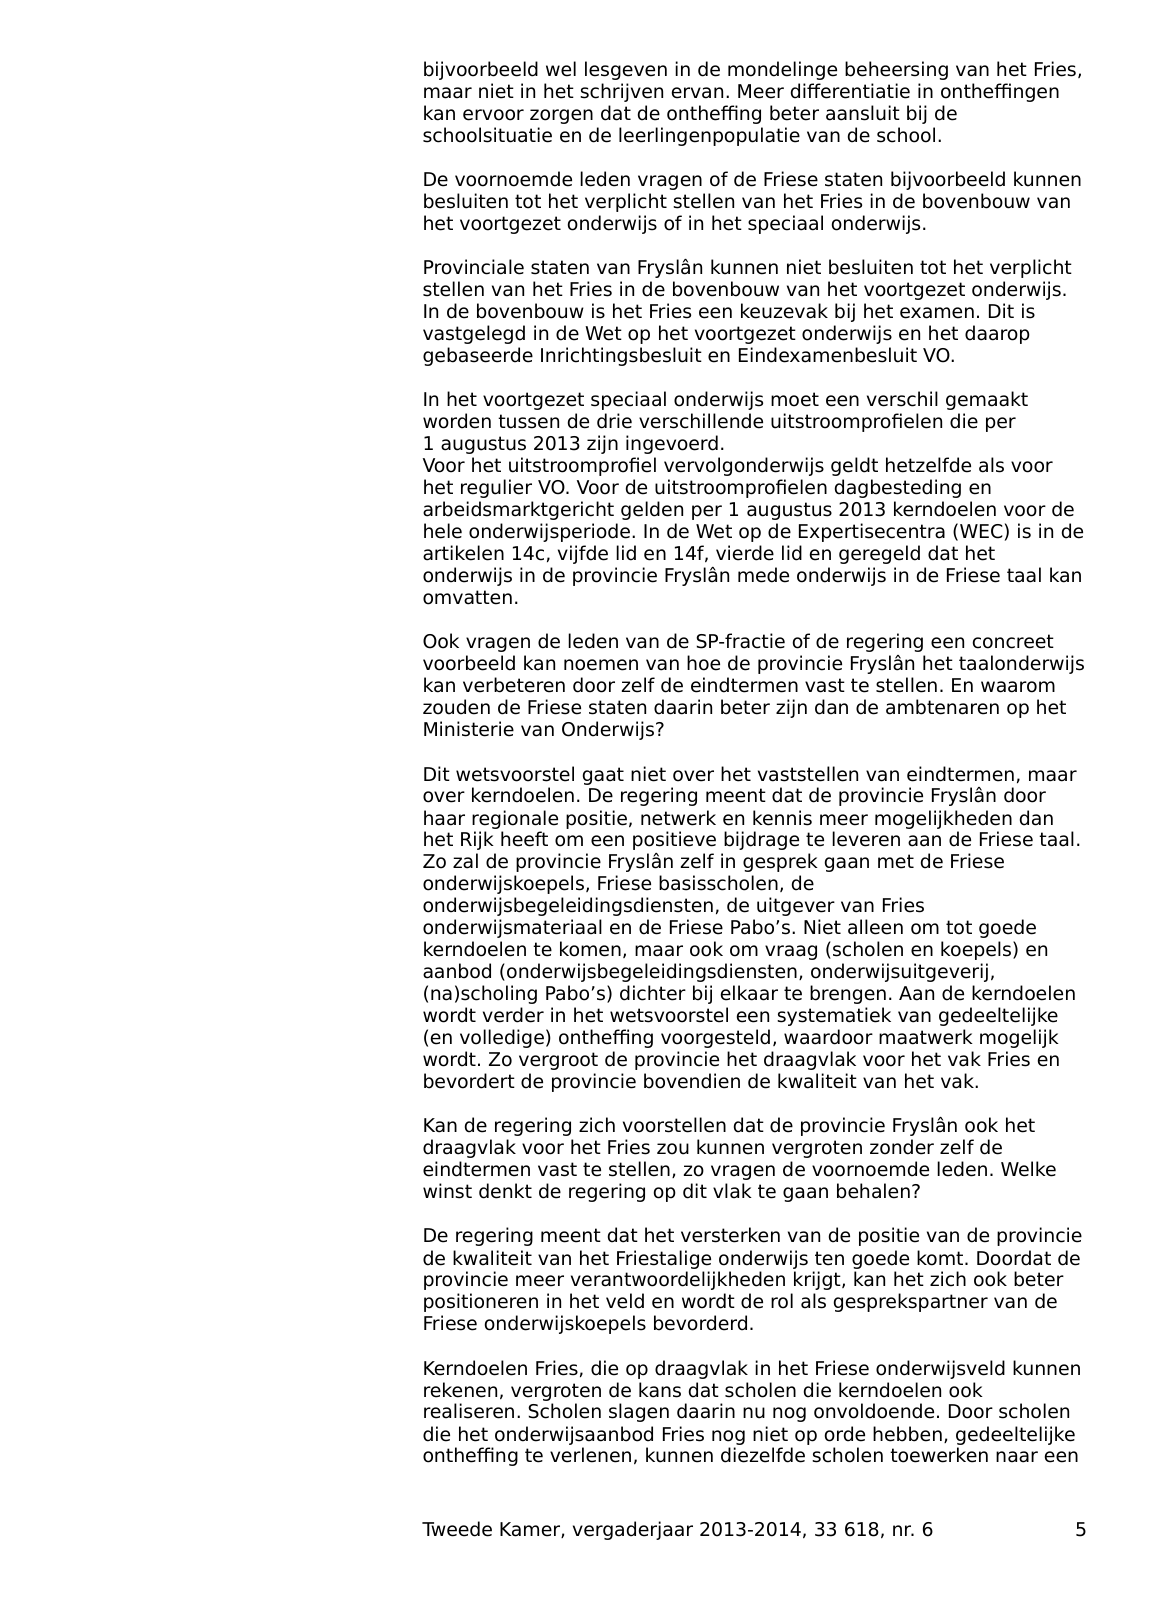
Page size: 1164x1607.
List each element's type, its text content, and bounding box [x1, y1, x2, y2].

text In het voortgezet speciaal onderwijs moet een verschil gemaakt worden tussen de drie verschillende uitstroomprofielen die per 1 augustus 2013 zijn ingevoerd. [422, 389, 1087, 455]
text Provinciale staten van Fryslân kunnen niet besluiten tot het verplicht stellen van het Fries in de bovenbouw van het voortgezet onderwijs. In de bovenbouw is het Fries een keuzevak bij het examen. Dit is vastgelegd in de Wet op het voortgezet onderwijs en het daarop gebaseerde Inrichtingsbesluit en Eindexamenbesluit VO. [422, 257, 1087, 367]
text Dit wetsvoorstel gaat niet over het vaststellen van eindtermen, maar over kerndoelen. De regering meent dat de provincie Fryslân door haar regionale positie, netwerk en kennis meer mogelijkheden dan het Rijk heeft om een positieve bijdrage te leveren aan de Friese taal. Zo zal de provincie Fryslân zelf in gesprek gaan met de Friese onderwijskoepels, Friese basisscholen, de onderwijsbegeleidingsdiensten, de uitgever van Fries onderwijsmateriaal en de Friese Pabo’s. Niet alleen om tot goede kerndoelen te komen, maar ook om vraag (scholen en koepels) en aanbod (onderwijsbegeleidingsdiensten, onderwijsuitgeverij, (na)scholing Pabo’s) dichter bij elkaar te brengen. Aan de kerndoelen wordt verder in het wetsvoorstel een systematiek van gedeeltelijke (en volledige) ontheffing voorgesteld, waardoor maatwerk mogelijk wordt. Zo vergroot de provincie het draagvlak voor het vak Fries en bevordert de provincie bovendien de kwaliteit van het vak. [422, 763, 1087, 1093]
text bijvoorbeeld wel lesgeven in de mondelinge beheersing van het Fries, maar niet in het schrijven ervan. Meer differentiatie in ontheffingen kan ervoor zorgen dat de ontheffing beter aansluit bij de schoolsituatie en de leerlingenpopulatie van de school. [422, 59, 1087, 147]
text Ook vragen de leden van de SP-fractie of de regering een concreet voorbeeld kan noemen van hoe de provincie Fryslân het taalonderwijs kan verbeteren door zelf de eindtermen vast te stellen. En waarom zouden de Friese staten daarin beter zijn dan de ambtenaren op het Ministerie van Onderwijs? [422, 631, 1087, 741]
text Voor het uitstroomprofiel vervolgonderwijs geldt hetzelfde als voor het regulier VO. Voor de uitstroomprofielen dagbesteding en arbeidsmarktgericht gelden per 1 augustus 2013 kerndoelen voor de hele onderwijsperiode. In de Wet op de Expertisecentra (WEC) is in de artikelen 14c, vijfde lid en 14f, vierde lid en geregeld dat het onderwijs in de provincie Fryslân mede onderwijs in de Friese taal kan omvatten. [422, 455, 1087, 609]
text Kerndoelen Fries, die op draagvlak in het Friese onderwijsveld kunnen rekenen, vergroten de kans dat scholen die kerndoelen ook realiseren. Scholen slagen daarin nu nog onvoldoende. Door scholen die het onderwijsaanbod Fries nog niet op orde hebben, gedeeltelijke ontheffing te verlenen, kunnen diezelfde scholen toewerken naar een [422, 1357, 1087, 1467]
text Kan de regering zich voorstellen dat de provincie Fryslân ook het draagvlak voor het Fries zou kunnen vergroten zonder zelf de eindtermen vast te stellen, zo vragen de voornoemde leden. Welke winst denkt de regering op dit vlak te gaan behalen? [422, 1115, 1087, 1203]
text De regering meent dat het versterken van de positie van de provincie de kwaliteit van het Friestalige onderwijs ten goede komt. Doordat de provincie meer verantwoordelijkheden krijgt, kan het zich ook beter positioneren in het veld en wordt de rol als gesprekspartner van de Friese onderwijskoepels bevorderd. [422, 1225, 1087, 1335]
text De voornoemde leden vragen of de Friese staten bijvoorbeeld kunnen besluiten tot het verplicht stellen van het Fries in de bovenbouw van het voortgezet onderwijs of in het speciaal onderwijs. [422, 169, 1087, 235]
